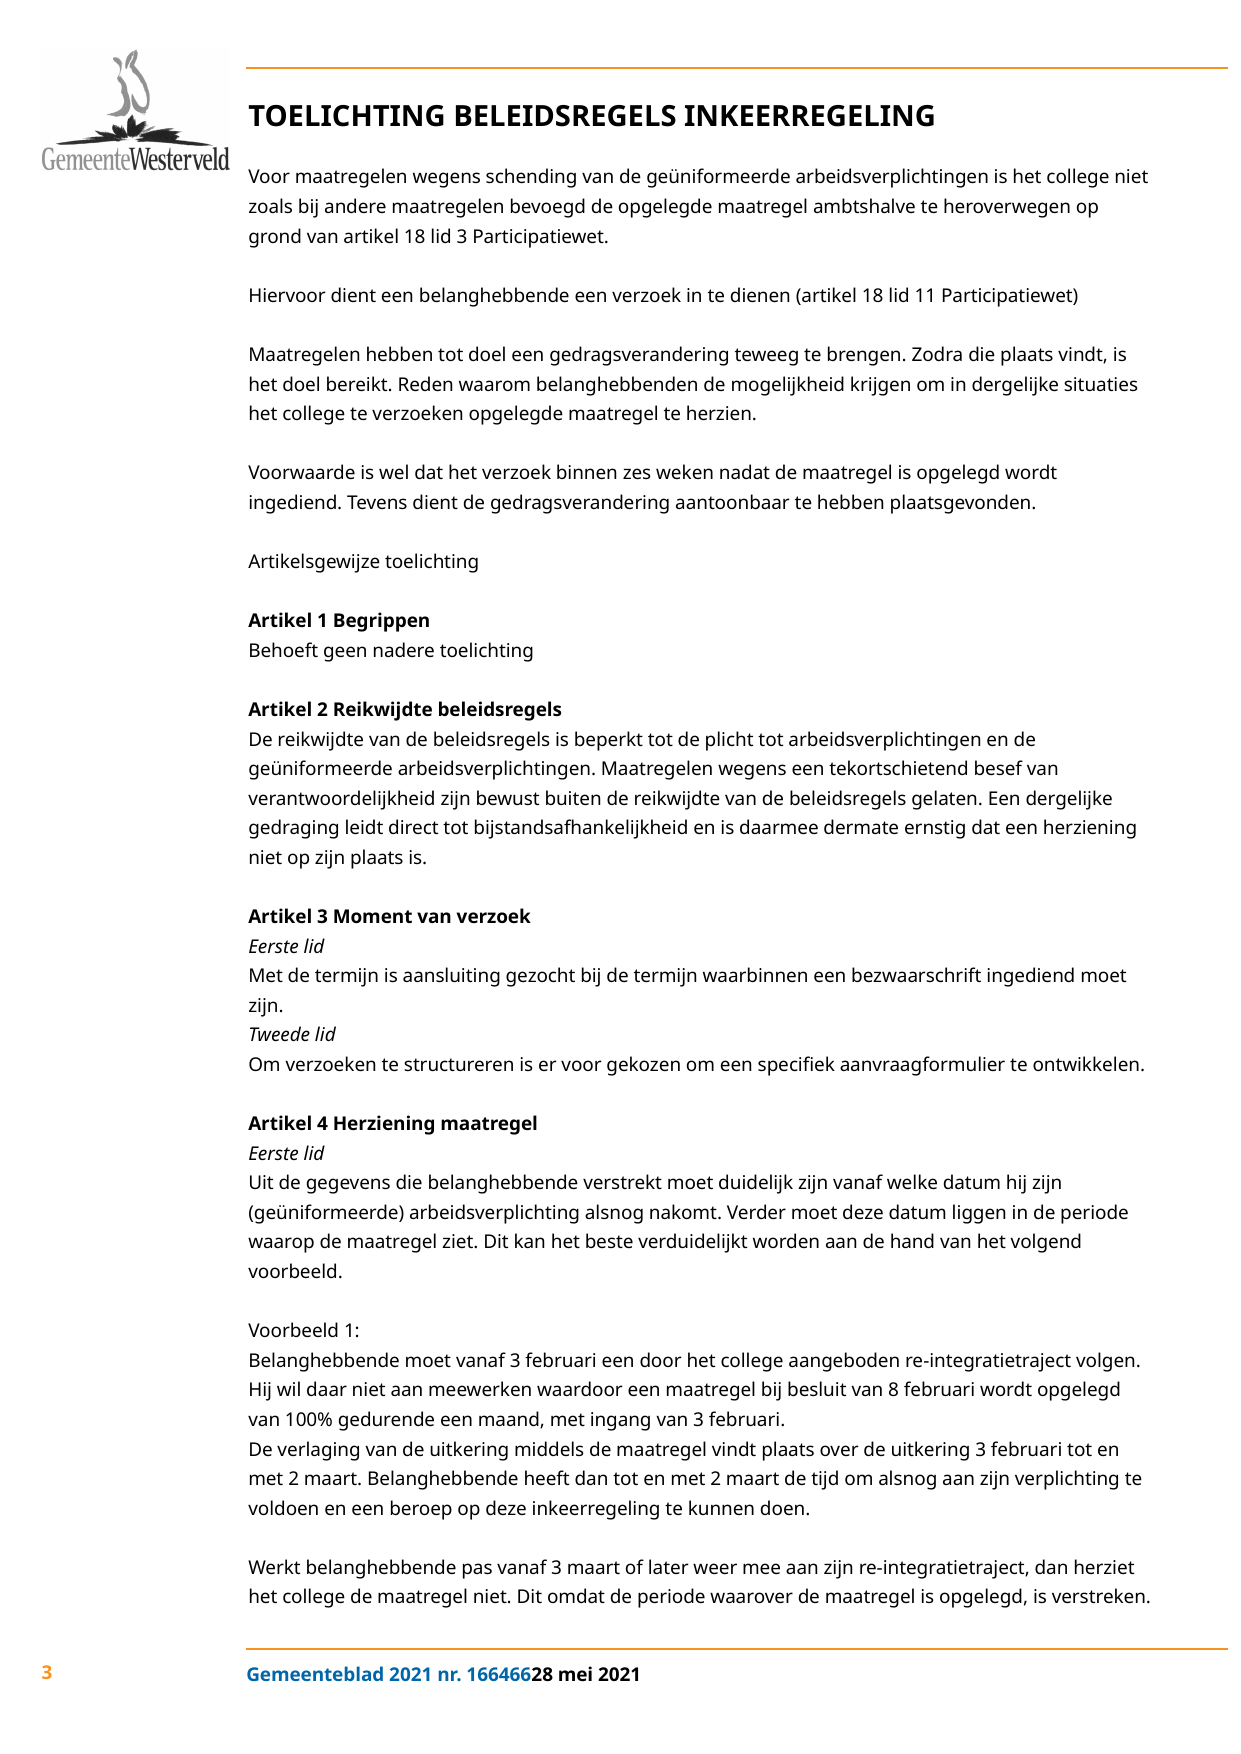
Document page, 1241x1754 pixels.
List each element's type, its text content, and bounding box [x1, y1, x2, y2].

text Artikelsgewijze toelichting [248, 548, 1152, 574]
text Met de termijn is aansluiting gezocht bij de termijn waarbinnen een bezwaarschrift ingediend moet zijn. [248, 962, 1152, 1018]
text Artikel 2 Reikwijdte beleidsregels [248, 696, 1152, 722]
text Artikel 3 Moment van verzoek [248, 903, 1152, 929]
text Behoeft geen nadere toelichting [248, 637, 1152, 663]
text Artikel 4 Herziening maatregel [248, 1110, 1152, 1136]
text Voorbeeld 1: [248, 1317, 1152, 1343]
picture [41, 47, 231, 172]
text Voorwaarde is wel dat het verzoek binnen zes weken nadat de maatregel is opgelegd wordt ingediend. Tevens dient de gedragsverandering aantoonbaar te hebben plaatsgevonden. [248, 459, 1152, 515]
text TOELICHTING BELEIDSREGELS INKEERREGELING [248, 95, 1152, 134]
text Voor maatregelen wegens schending van de geüniformeerde arbeidsverplichtingen is het college niet zoals bij andere maatregelen bevoegd de opgelegde maatregel ambtshalve te heroverwegen op grond van artikel 18 lid 3 Participatiewet. [248, 164, 1152, 248]
text Werkt belanghebbende pas vanaf 3 maart of later weer mee aan zijn re-integratietraject, dan herziet het college de maatregel niet. Dit omdat de periode waarover de maatregel is opgelegd, is verstreken. [248, 1554, 1152, 1609]
text Belanghebbende moet vanaf 3 februari een door het college aangeboden re-integratietraject volgen. Hij wil daar niet aan meewerken waardoor een maatregel bij besluit van 8 februari wordt opgelegd van 100% gedurende een maand, met ingang van 3 februari. [248, 1347, 1152, 1432]
text Eerste lid [248, 933, 1152, 958]
text Artikel 1 Begrippen [248, 607, 1152, 633]
text Hiervoor dient een belanghebbende een verzoek in te dienen (artikel 18 lid 11 Participatiewet) [248, 282, 1152, 308]
text Om verzoeken te structureren is er voor gekozen om een specifiek aanvraagformulier te ontwikkelen. [248, 1051, 1152, 1077]
text Tweede lid [248, 1022, 1152, 1047]
text De verlaging van de uitkering middels de maatregel vindt plaats over de uitkering 3 februari tot en met 2 maart. Belanghebbende heeft dan tot en met 2 maart de tijd om alsnog aan zijn verplichting te voldoen en een beroep op deze inkeerregeling te kunnen doen. [248, 1436, 1152, 1521]
text Uit de gegevens die belanghebbende verstrekt moet duidelijk zijn vanaf welke datum hij zijn (geüniformeerde) arbeidsverplichting alsnog nakomt. Verder moet deze datum liggen in de periode waarop de maatregel ziet. Dit kan het beste verduidelijkt worden aan de hand van het volgend voorbeeld. [248, 1169, 1152, 1284]
text Eerste lid [248, 1140, 1152, 1166]
text Maatregelen hebben tot doel een gedragsverandering teweeg te brengen. Zodra die plaats vindt, is het doel bereikt. Reden waarom belanghebbenden de mogelijkheid krijgen om in dergelijke situaties het college te verzoeken opgelegde maatregel te herzien. [248, 341, 1152, 426]
text De reikwijdte van de beleidsregels is beperkt tot de plicht tot arbeidsverplichtingen en de geüniformeerde arbeidsverplichtingen. Maatregelen wegens een tekortschietend besef van verantwoordelijkheid zijn bewust buiten de reikwijdte van de beleidsregels gelaten. Een dergelijke gedraging leidt direct tot bijstandsafhankelijkheid en is daarmee dermate ernstig dat een herziening niet op zijn plaats is. [248, 726, 1152, 870]
